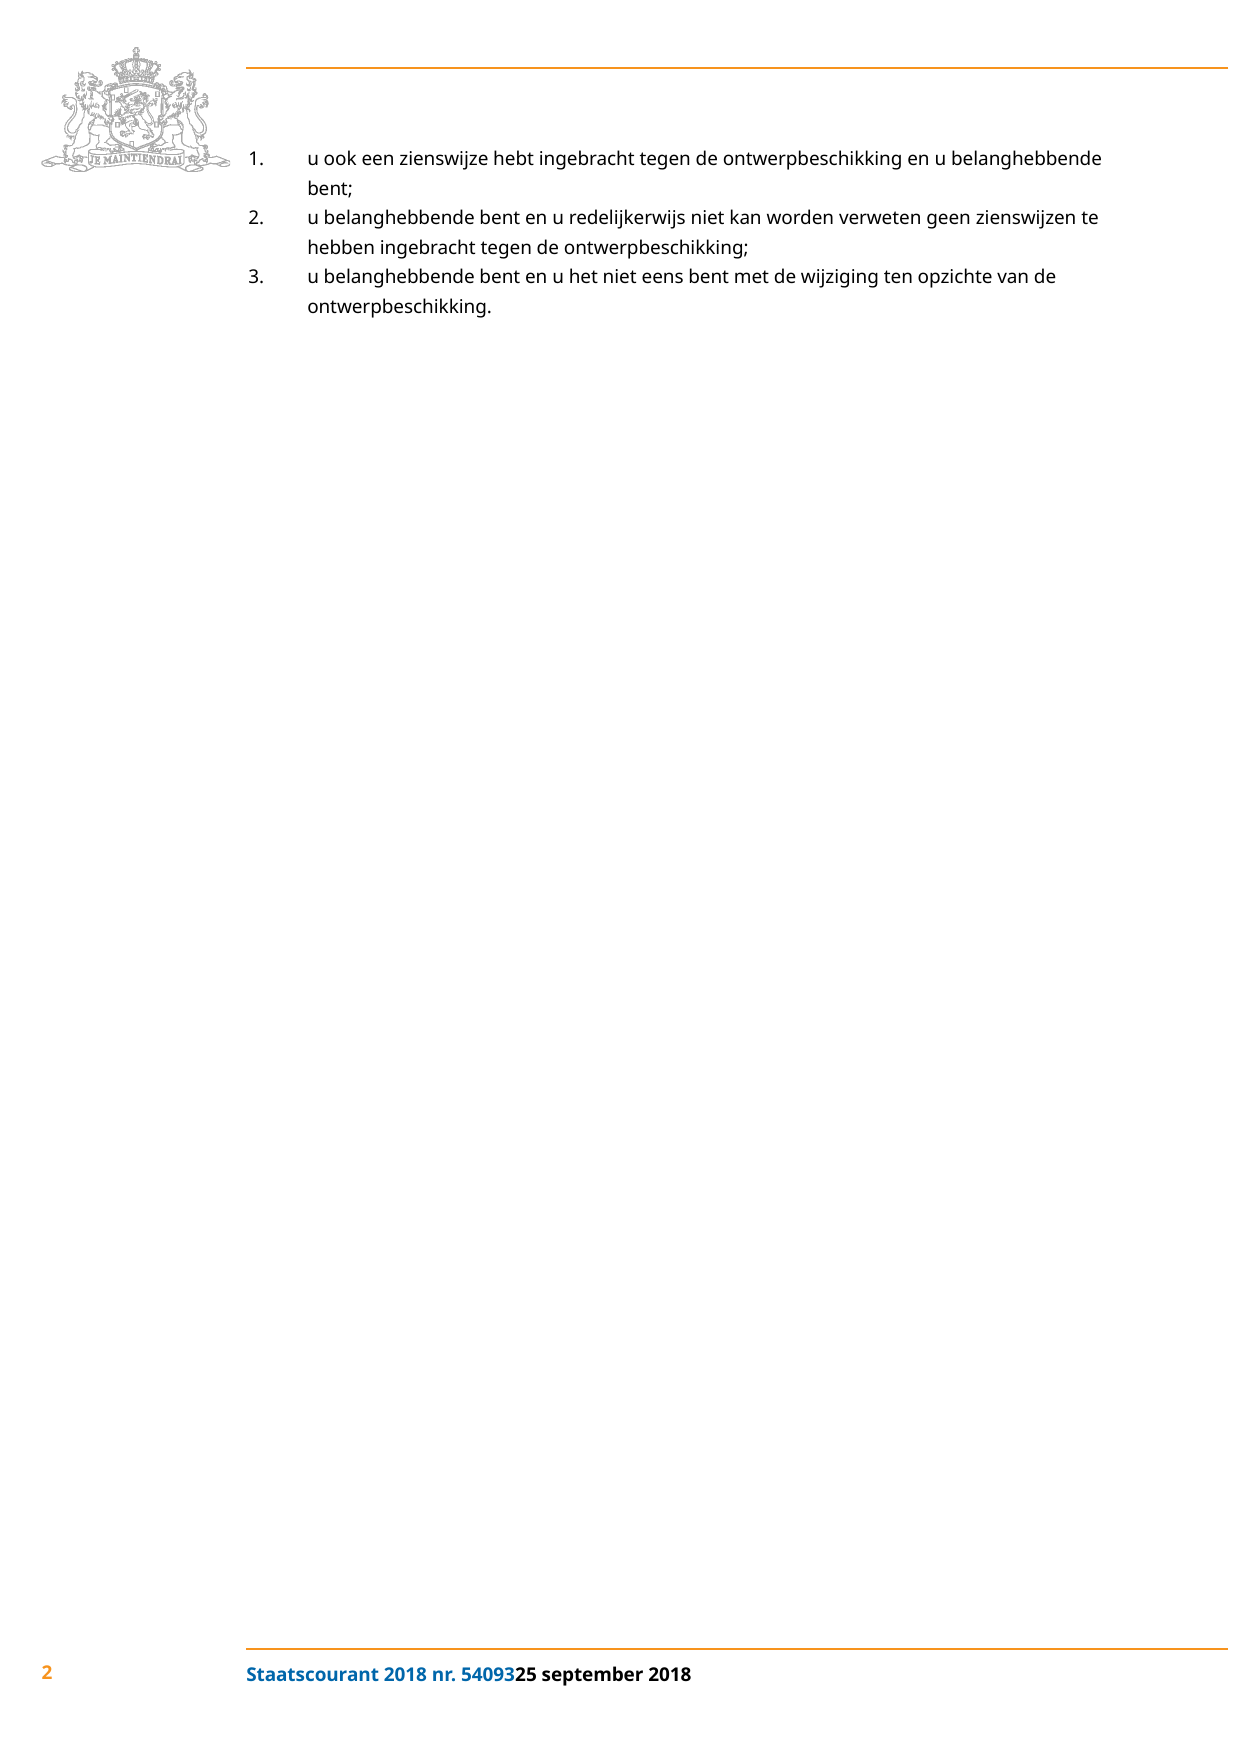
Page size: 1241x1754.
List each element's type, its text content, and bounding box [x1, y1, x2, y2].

picture [41, 47, 231, 172]
list u ook een zienswijze hebt ingebracht tegen de ontwerpbeschikking en u belanghebbende bent; [248, 145, 1152, 201]
list u belanghebbende bent en u het niet eens bent met de wijziging ten opzichte van de ontwerpbeschikking. [248, 263, 1152, 319]
list u belanghebbende bent en u redelijkerwijs niet kan worden verweten geen zienswijzen te hebben ingebracht tegen de ontwerpbeschikking; [248, 204, 1152, 260]
